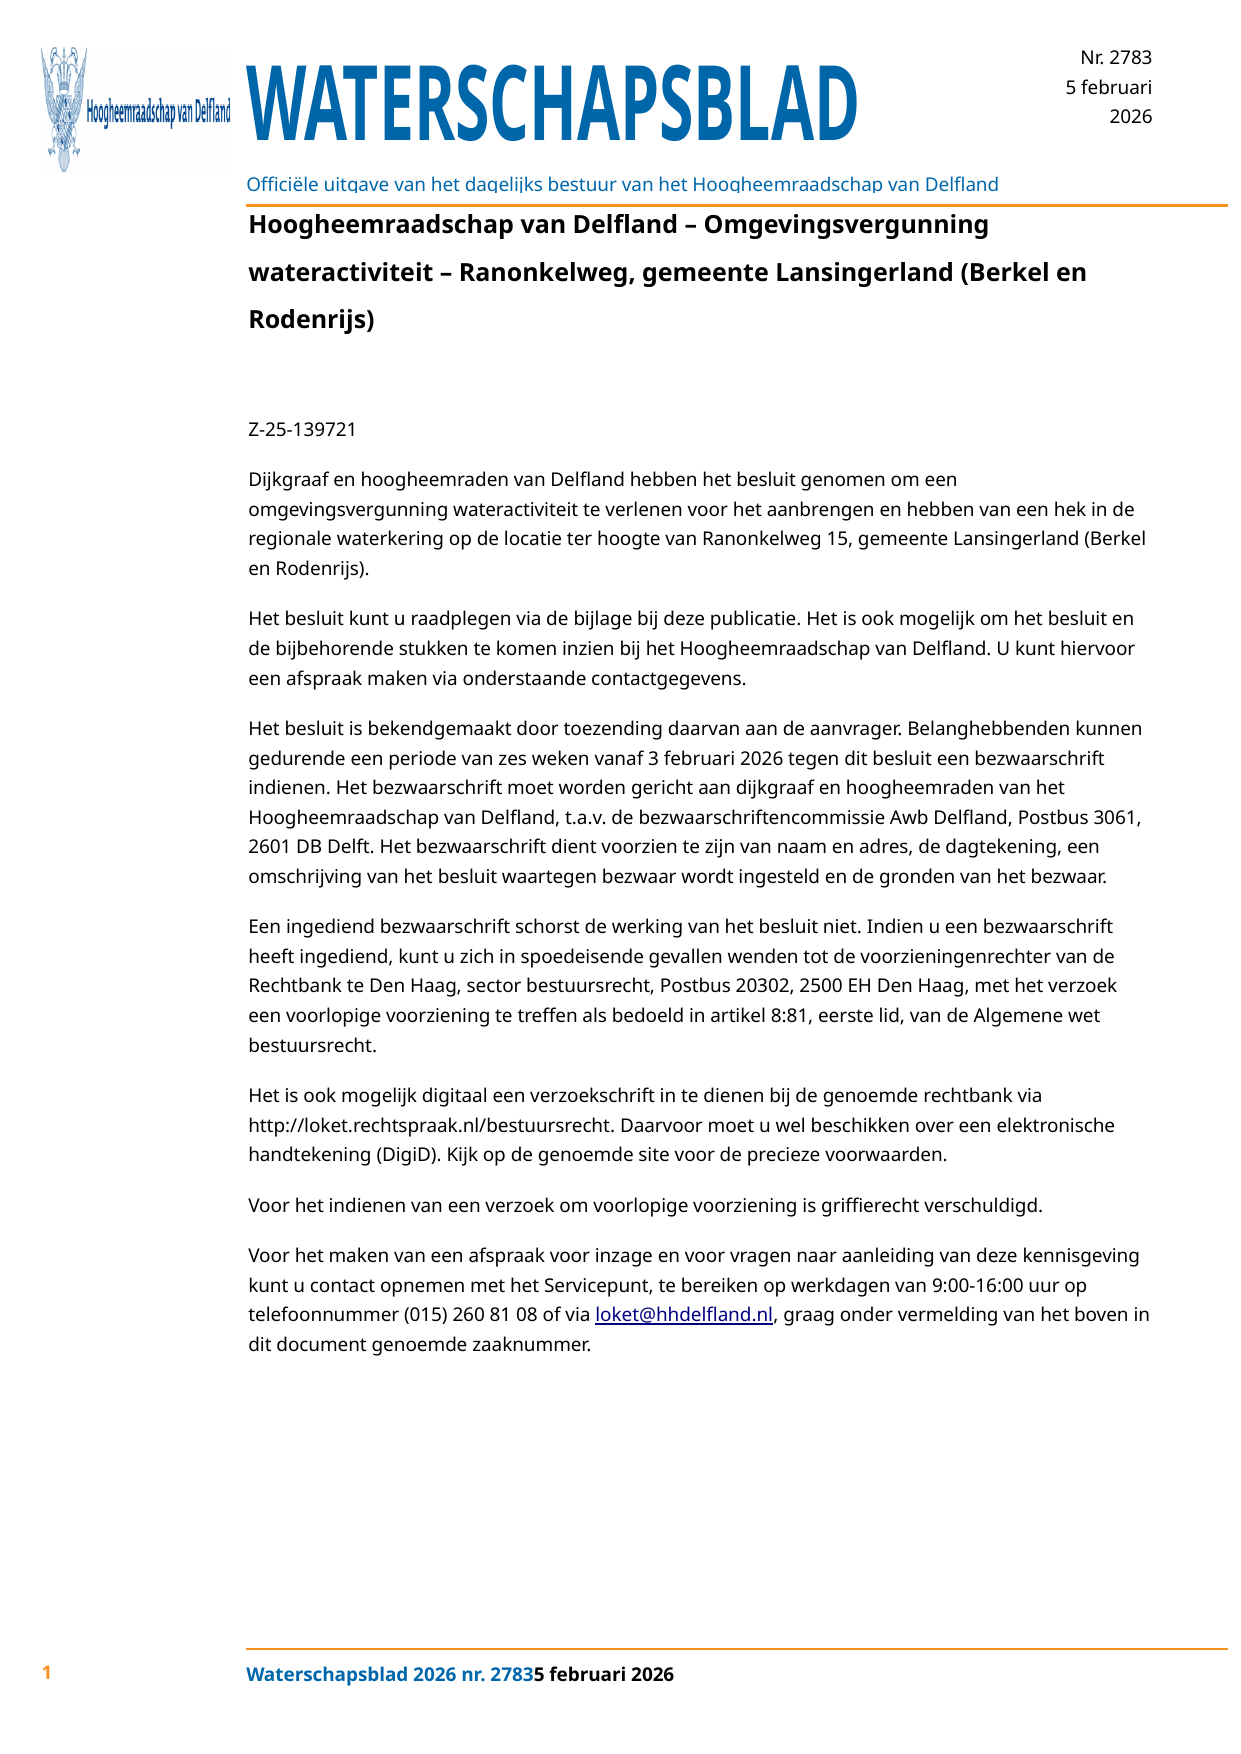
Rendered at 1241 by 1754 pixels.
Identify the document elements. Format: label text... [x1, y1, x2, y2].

text Voor het maken van een afspraak voor inzage en voor vragen naar aanleiding van deze kennisgeving kunt u contact opnemen met het Servicepunt, te bereiken op werkdagen van 9:00-16:00 uur op telefoonnummer (015) 260 81 08 of via loket@hhdelfland.nl, graag onder vermelding van het boven in dit document genoemde zaaknummer. [248, 1242, 1152, 1357]
text Het besluit kunt u raadplegen via de bijlage bij deze publicatie. Het is ook mogelijk om het besluit en de bijbehorende stukken te komen inzien bij het Hoogheemraadschap van Delfland. U kunt hiervoor een afspraak maken via onderstaande contactgegevens. [248, 606, 1152, 690]
text Voor het indienen van een verzoek om voorlopige voorziening is griffierecht verschuldigd. [248, 1192, 1152, 1217]
text Z-25-139721 [248, 416, 1152, 442]
text Een ingediend bezwaarschrift schorst de werking van het besluit niet. Indien u een bezwaarschrift heeft ingediend, kunt u zich in spoedeisende gevallen wenden tot de voorzieningenrechter van de Rechtbank te Den Haag, sector bestuursrecht, Postbus 20302, 2500 EH Den Haag, met het verzoek een voorlopige voorziening te treffen als bedoeld in artikel 8:81, eerste lid, van de Algemene wet bestuursrecht. [248, 913, 1152, 1057]
text Dijkgraaf en hoogheemraden van Delfland hebben het besluit genomen om een omgevingsvergunning wateractiviteit te verlenen voor het aanbrengen en hebben van een hek in de regionale waterkering op de locatie ter hoogte van Ranonkelweg 15, gemeente Lansingerland (Berkel en Rodenrijs). [248, 466, 1152, 581]
text Het besluit is bekendgemaakt door toezending daarvan aan de aanvrager. Belanghebbenden kunnen gedurende een periode van zes weken vanaf 3 februari 2026 tegen dit besluit een bezwaarschrift indienen. Het bezwaarschrift moet worden gericht aan dijkgraaf en hoogheemraden van het Hoogheemraadschap van Delfland, t.a.v. de bezwaarschriftencommissie Awb Delfland, Postbus 3061, 2601 DB Delft. Het bezwaarschrift dient voorzien te zijn van naam en adres, de dagtekening, een omschrijving van het besluit waartegen bezwaar wordt ingesteld en de gronden van het bezwaar. [248, 715, 1152, 889]
picture [41, 47, 231, 172]
text Het is ook mogelijk digitaal een verzoekschrift in te dienen bij de genoemde rechtbank via http://loket.rechtspraak.nl/bestuursrecht. Daarvoor moet u wel beschikken over een elektronische handtekening (DigiD). Kijk op de genoemde site voor de precieze voorwaarden. [248, 1082, 1152, 1167]
text Hoogheemraadschap van Delfland – Omgevingsvergunning wateractiviteit – Ranonkelweg, gemeente Lansingerland (Berkel en Rodenrijs) [248, 207, 1152, 336]
